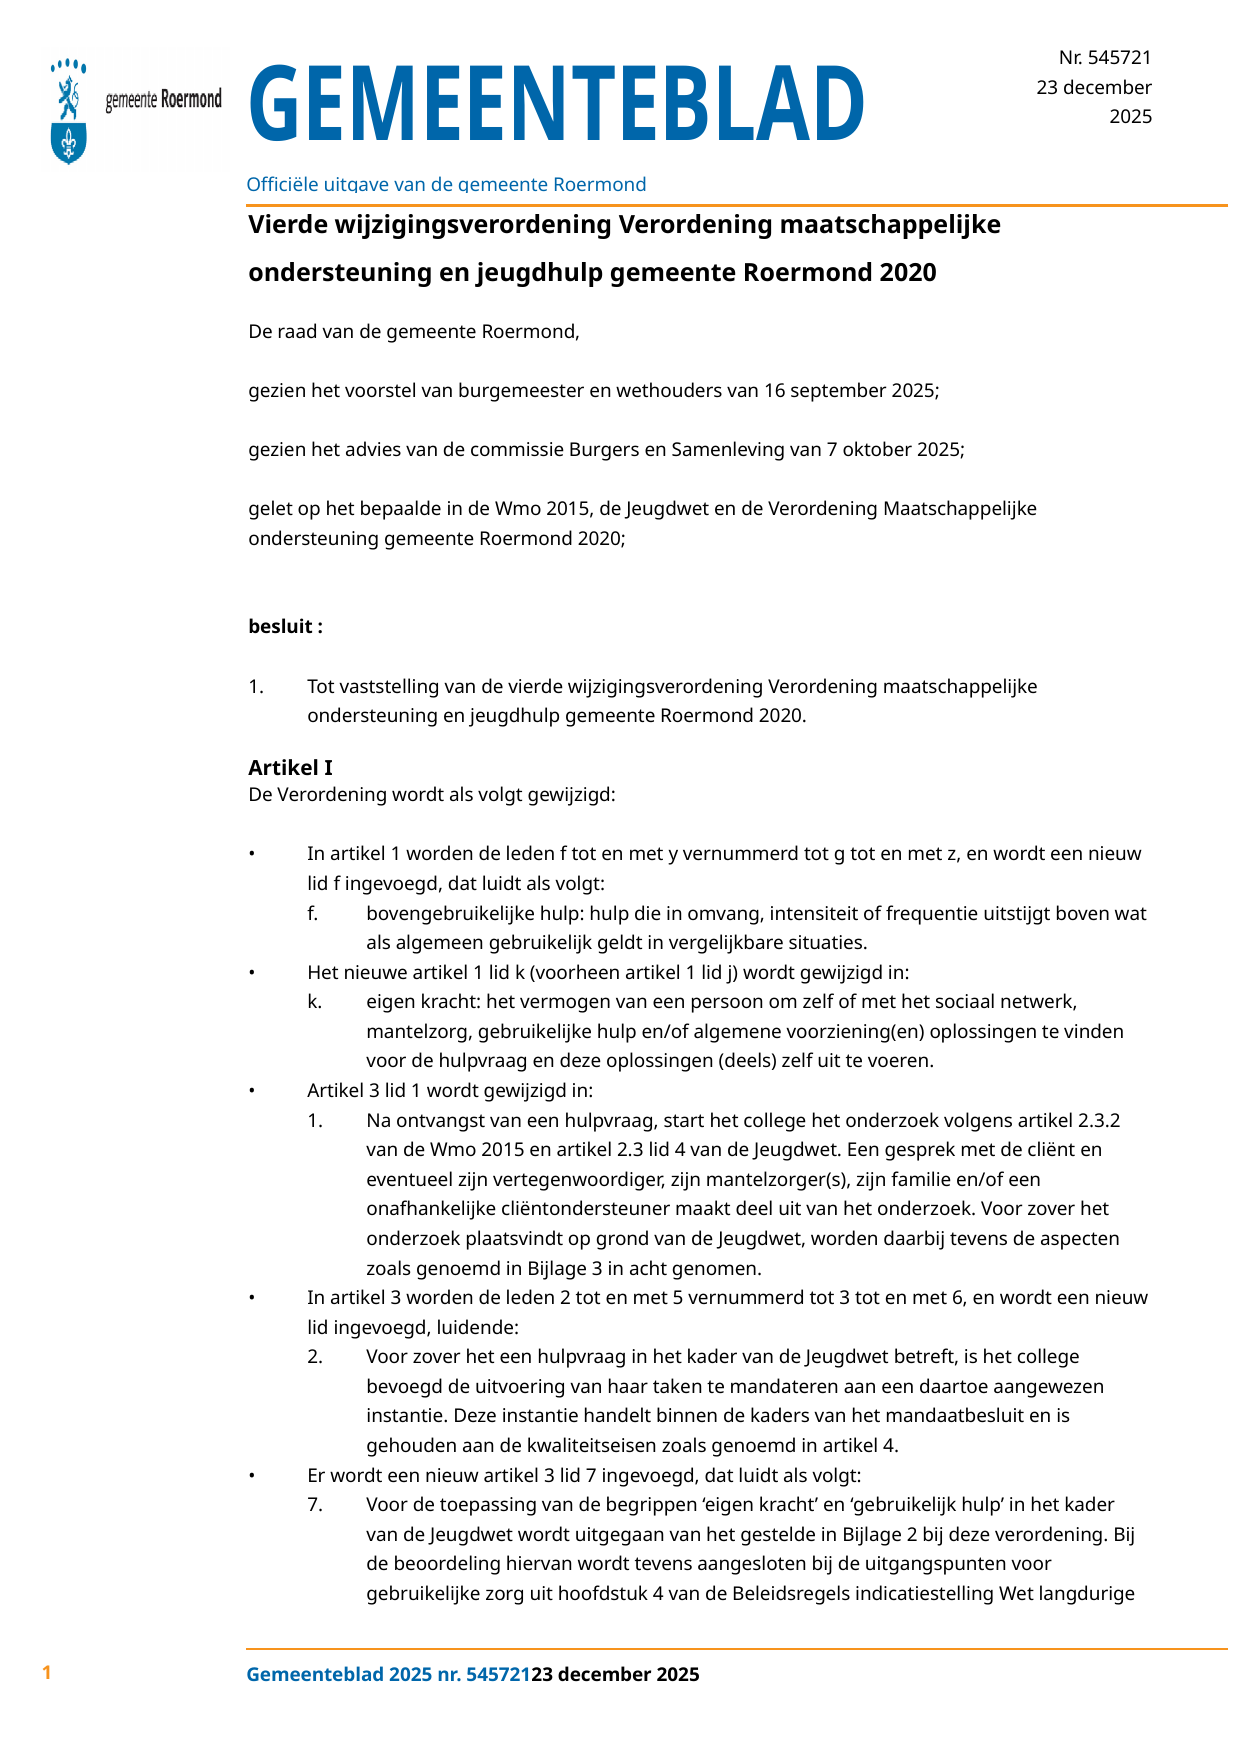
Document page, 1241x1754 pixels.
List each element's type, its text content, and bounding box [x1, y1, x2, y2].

text gezien het advies van de commissie Burgers en Samenleving van 7 oktober 2025; [248, 436, 1152, 462]
list In artikel 3 worden de leden 2 tot en met 5 vernummerd tot 3 tot en met 6, en wordt een nieuw lid ingevoegd, luidende: [248, 1284, 1152, 1339]
list Er wordt een nieuw artikel 3 lid 7 ingevoegd, dat luidt als volgt: [248, 1462, 1152, 1487]
list Na ontvangst van een hulpvraag, start het college het onderzoek volgens artikel 2.3.2 van de Wmo 2015 en artikel 2.3 lid 4 van de Jeugdwet. Een gesprek met de cliënt en eventueel zijn vertegenwoordiger, zijn mantelzorger(s), zijn familie en/of een onafhankelijke cliëntondersteuner maakt deel uit van het onderzoek. Voor zover het onderzoek plaatsvindt op grond van de Jeugdwet, worden daarbij tevens de aspecten zoals genoemd in Bijlage 3 in acht genomen. [307, 1107, 1152, 1280]
list Het nieuwe artikel 1 lid k (voorheen artikel 1 lid j) wordt gewijzigd in: [248, 959, 1152, 984]
text De raad van de gemeente Roermond, [248, 318, 1152, 344]
text besluit : [248, 614, 1152, 639]
list Tot vaststelling van de vierde wijzigingsverordening Verordening maatschappelijke ondersteuning en jeugdhulp gemeente Roermond 2020. [248, 673, 1152, 728]
text Vierde wijzigingsverordening Verordening maatschappelijke ondersteuning en jeugdhulp gemeente Roermond 2020 [248, 207, 1152, 288]
picture [41, 47, 231, 172]
list In artikel 1 worden de leden f tot en met y vernummerd tot g tot en met z, en wordt een nieuw lid f ingevoegd, dat luidt als volgt: [248, 841, 1152, 896]
list Artikel 3 lid 1 wordt gewijzigd in: [248, 1077, 1152, 1103]
list eigen kracht: het vermogen van een persoon om zelf of met het sociaal netwerk, mantelzorg, gebruikelijke hulp en/of algemene voorziening(en) oplossingen te vinden voor de hulpvraag en deze oplossingen (deels) zelf uit te voeren. [307, 988, 1152, 1073]
text gelet op het bepaalde in de Wmo 2015, de Jeugdwet en de Verordening Maatschappelijke ondersteuning gemeente Roermond 2020; [248, 495, 1152, 551]
text gezien het voorstel van burgemeester en wethouders van 16 september 2025; [248, 377, 1152, 403]
list bovengebruikelijke hulp: hulp die in omvang, intensiteit of frequentie uitstijgt boven wat als algemeen gebruikelijk geldt in vergelijkbare situaties. [307, 900, 1152, 955]
text De Verordening wordt als volgt gewijzigd: [248, 781, 1152, 807]
list Voor de toepassing van de begrippen ‘eigen kracht’ en ‘gebruikelijk hulp’ in het kader van de Jeugdwet wordt uitgegaan van het gestelde in Bijlage 2 bij deze verordening. Bij de beoordeling hiervan wordt tevens aangesloten bij de uitgangspunten voor gebruikelijke zorg uit hoofdstuk 4 van de Beleidsregels indicatiestelling Wet langdurige [307, 1491, 1152, 1606]
text Artikel I [248, 753, 1152, 781]
list Voor zover het een hulpvraag in het kader van de Jeugdwet betreft, is het college bevoegd de uitvoering van haar taken te mandateren aan een daartoe aangewezen instantie. Deze instantie handelt binnen de kaders van het mandaatbesluit en is gehouden aan de kwaliteitseisen zoals genoemd in artikel 4. [307, 1343, 1152, 1458]
